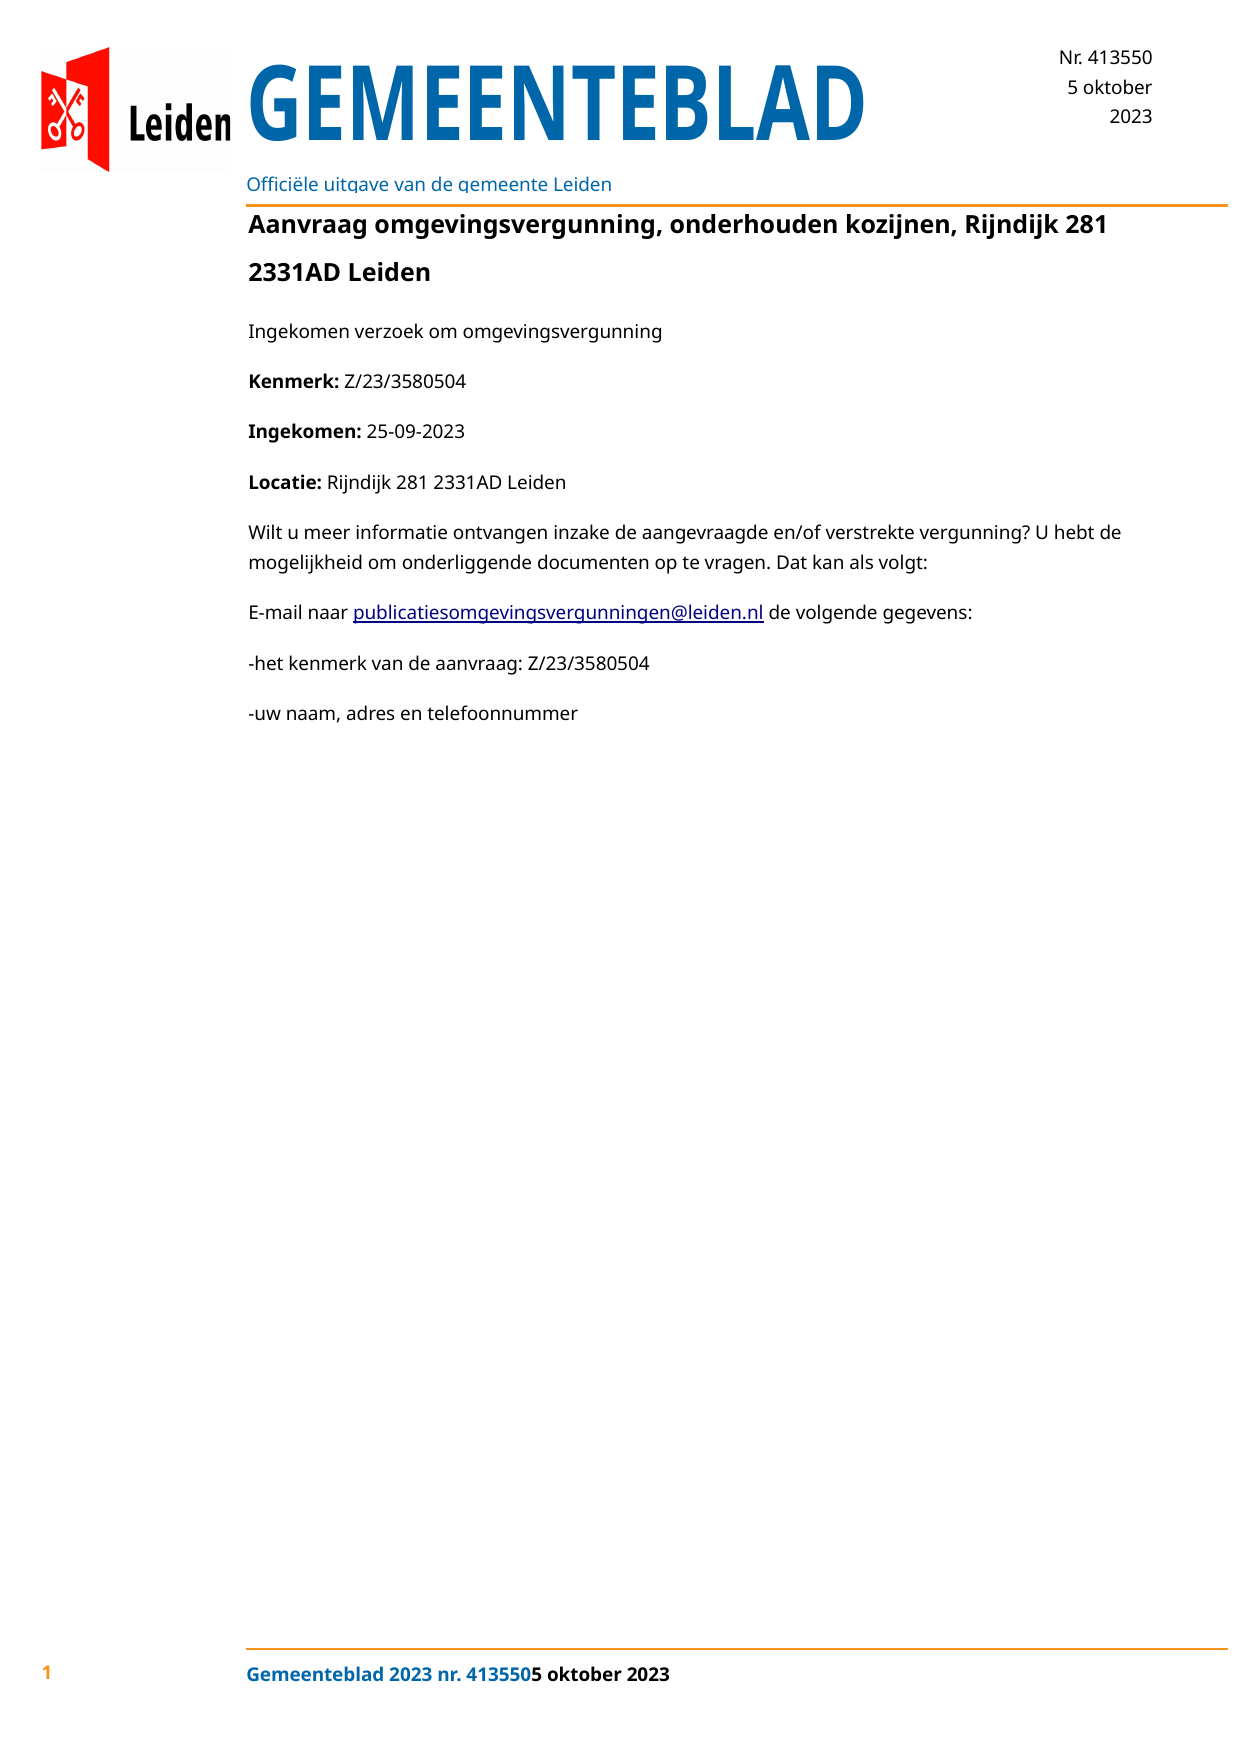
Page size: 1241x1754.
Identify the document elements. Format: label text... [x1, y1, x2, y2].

text Ingekomen: 25-09-2023 [248, 419, 1152, 444]
text -uw naam, adres en telefoonnummer [248, 700, 1152, 726]
text E-mail naar publicatiesomgevingsvergunningen@leiden.nl de volgende gegevens: [248, 599, 1152, 625]
text Ingekomen verzoek om omgevingsvergunning [248, 318, 1152, 344]
text Wilt u meer informatie ontvangen inzake de aangevraagde en/of verstrekte vergunning? U hebt de mogelijkheid om onderliggende documenten op te vragen. Dat kan als volgt: [248, 519, 1152, 575]
text Aanvraag omgevingsvergunning, onderhouden kozijnen, Rijndijk 281 2331AD Leiden [248, 207, 1152, 288]
text Kenmerk: Z/23/3580504 [248, 368, 1152, 394]
text Locatie: Rijndijk 281 2331AD Leiden [248, 469, 1152, 495]
text -het kenmerk van de aanvraag: Z/23/3580504 [248, 650, 1152, 676]
picture [41, 47, 231, 172]
